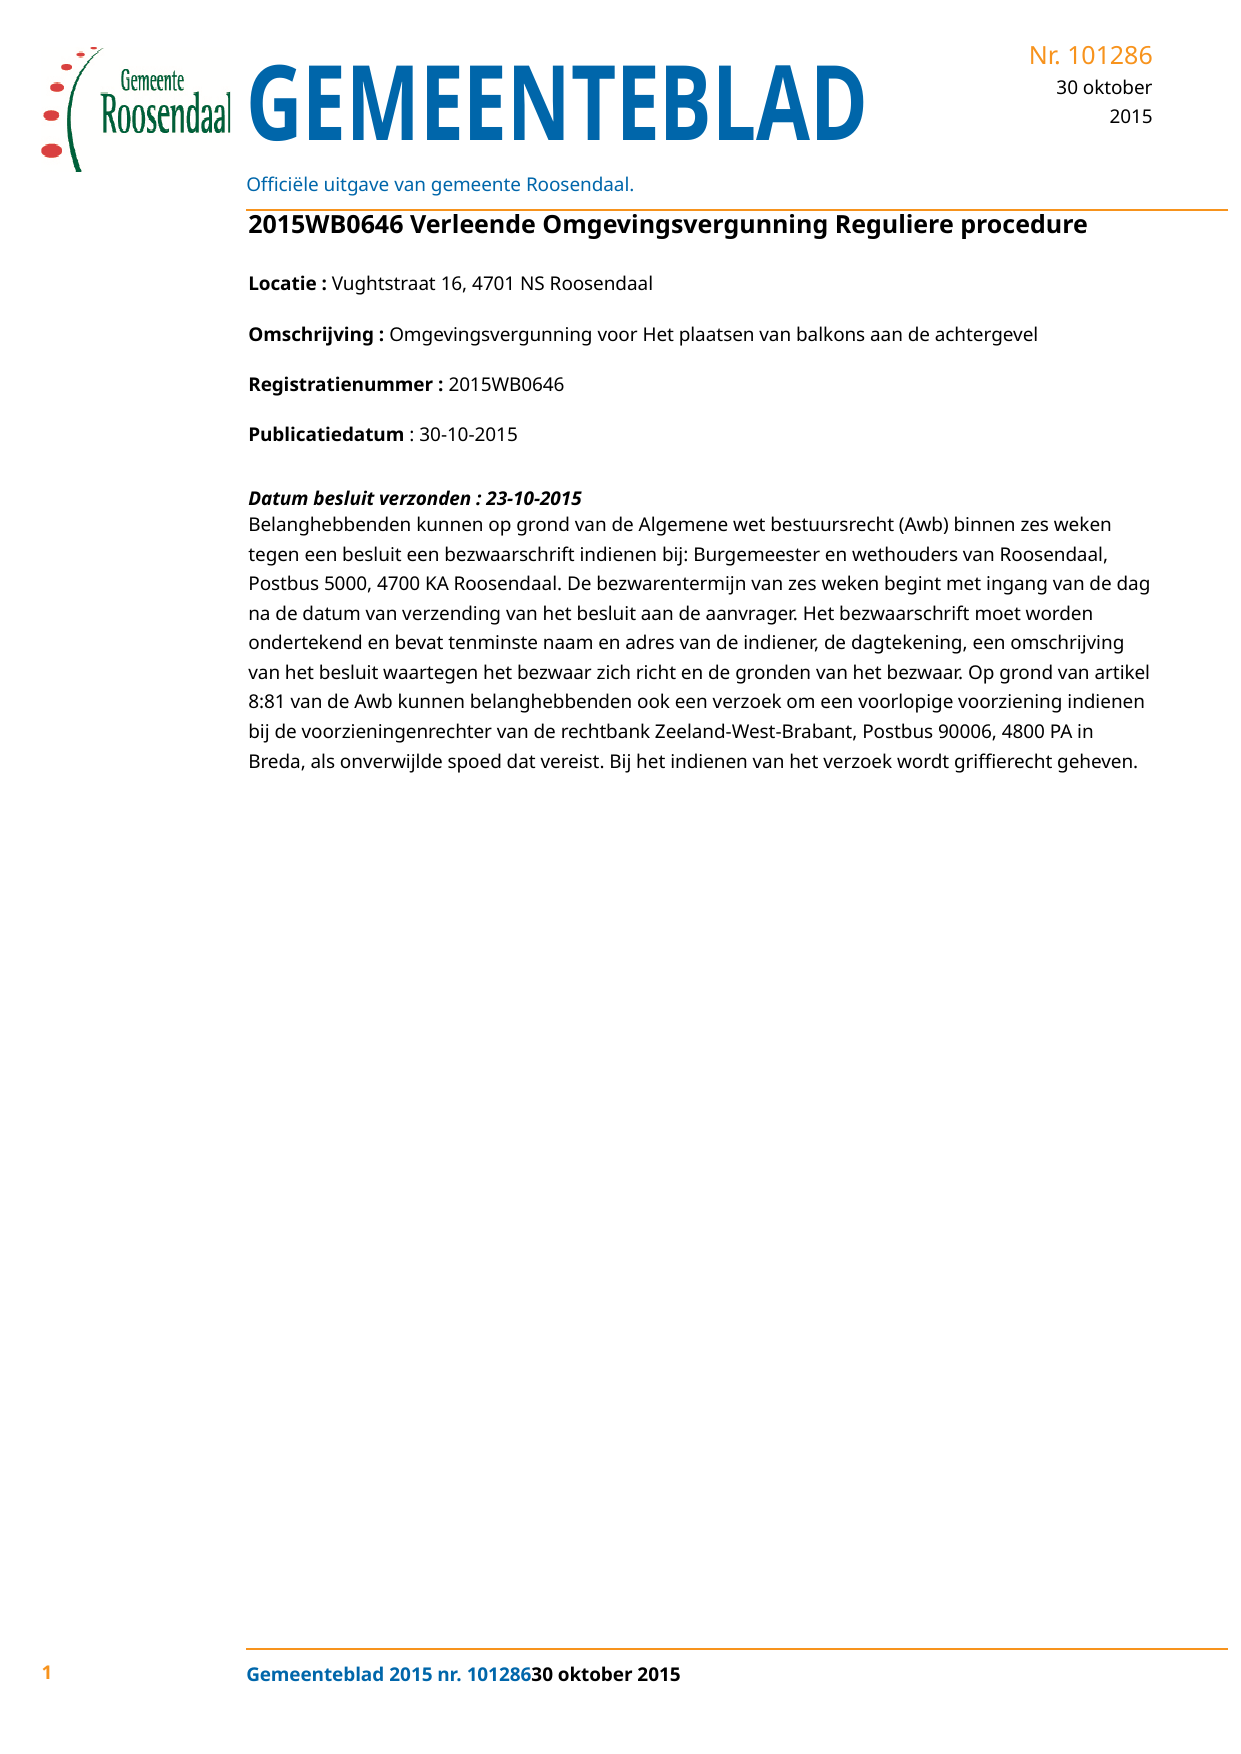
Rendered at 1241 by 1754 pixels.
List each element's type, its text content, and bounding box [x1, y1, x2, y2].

text Belanghebbenden kunnen op grond van de Algemene wet bestuursrecht (Awb) binnen zes weken tegen een besluit een bezwaarschrift indienen bij: Burgemeester en wethouders van Roosendaal, Postbus 5000, 4700 KA Roosendaal. De bezwarentermijn van zes weken begint met ingang van de dag na de datum van verzending van het besluit aan de aanvrager. Het bezwaarschrift moet worden ondertekend en bevat tenminste naam en adres van de indiener, de dagtekening, een omschrijving van het besluit waartegen het bezwaar zich richt en de gronden van het bezwaar. Op grond van artikel 8:81 van de Awb kunnen belanghebbenden ook een verzoek om een voorlopige voorziening indienen bij de voorzieningenrechter van de rechtbank Zeeland-West-Brabant, Postbus 90006, 4800 PA in Breda, als onverwijlde spoed dat vereist. Bij het indienen van het verzoek wordt griffierecht geheven. [248, 511, 1152, 774]
text Omschrijving : Omgevingsvergunning voor Het plaatsen van balkons aan de achtergevel [248, 321, 1152, 346]
text Datum besluit verzonden : 23-10-2015 [248, 486, 1152, 511]
text Locatie : Vughtstraat 16, 4701 NS Roosendaal [248, 270, 1152, 296]
picture [41, 47, 231, 172]
text Publicatiedatum : 30-10-2015 [248, 422, 1152, 447]
text 2015WB0646 Verleende Omgevingsvergunning Reguliere procedure [248, 211, 1152, 241]
text Registratienummer : 2015WB0646 [248, 371, 1152, 397]
